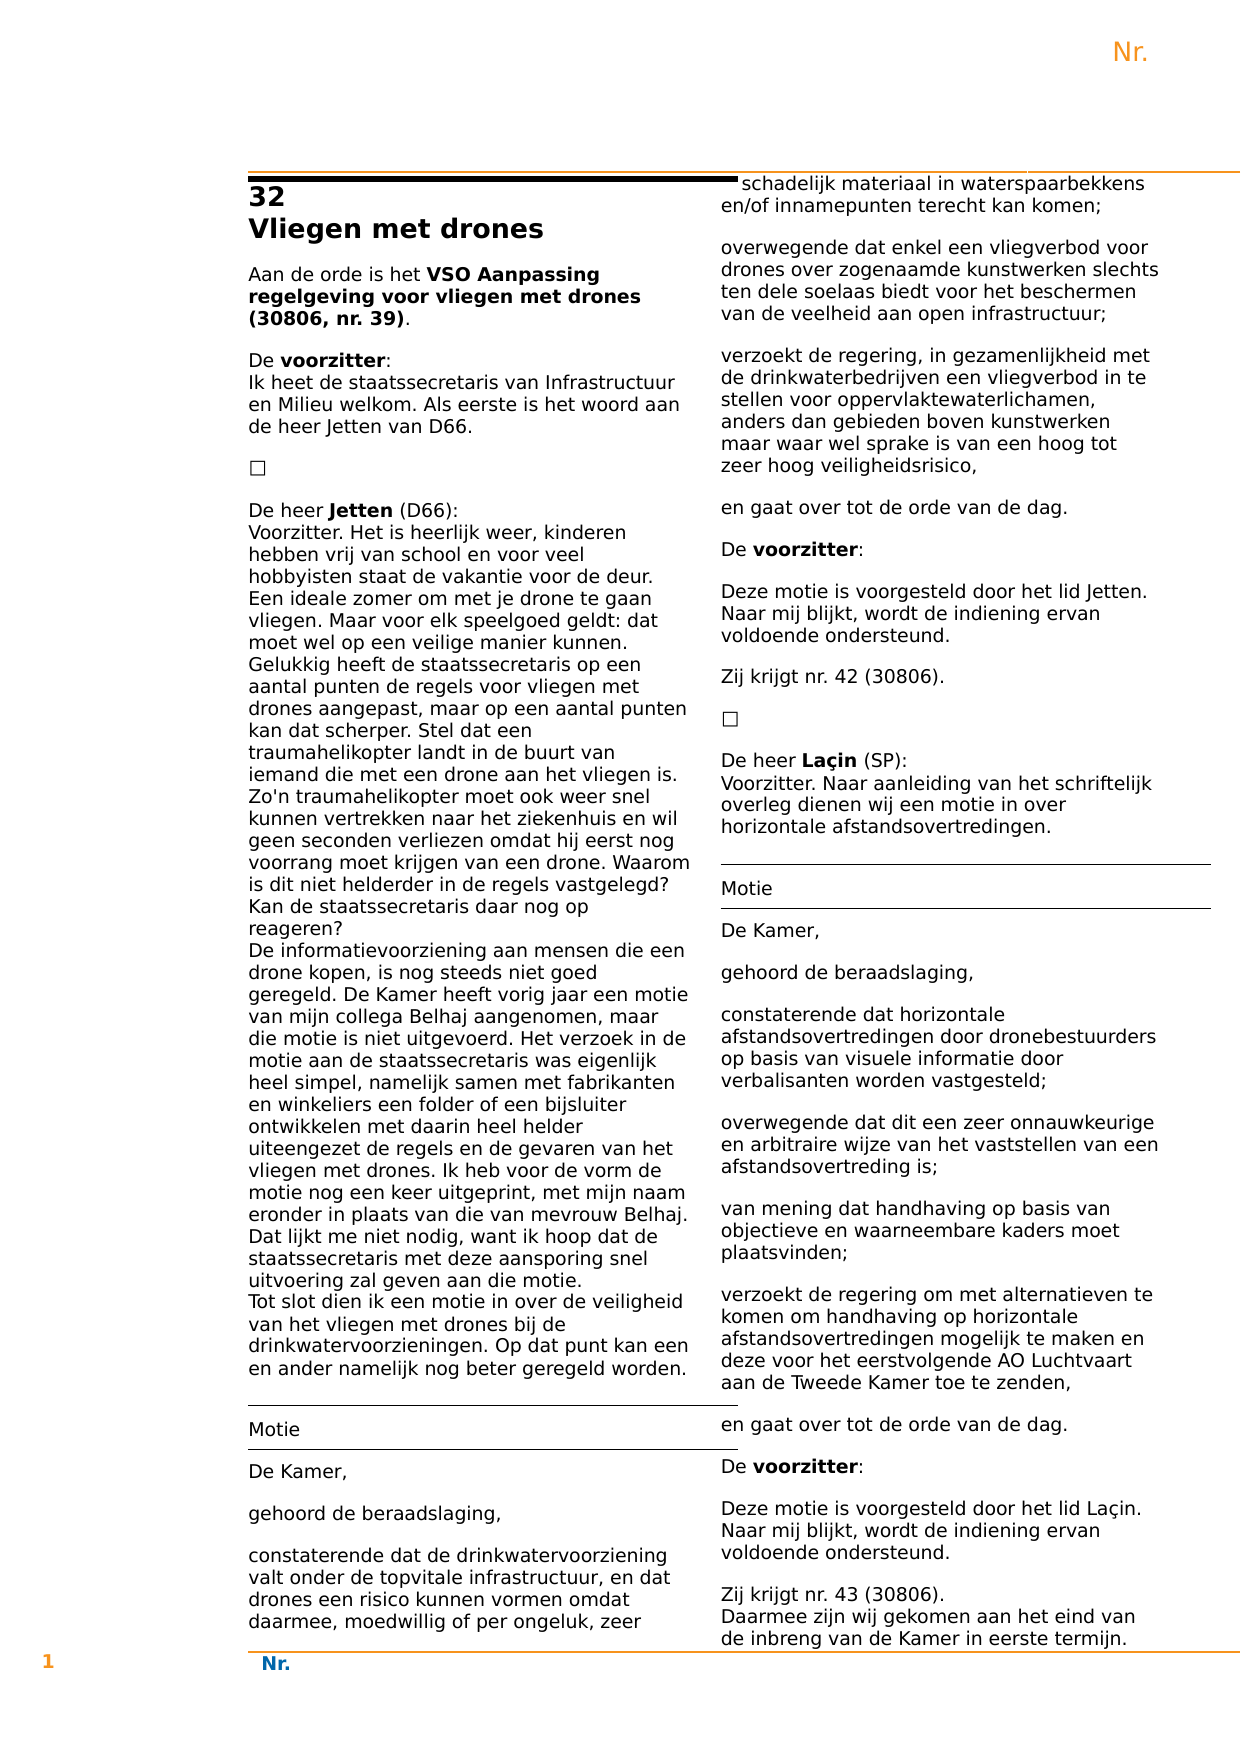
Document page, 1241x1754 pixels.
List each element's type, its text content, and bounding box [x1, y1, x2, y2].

text Daarmee zijn wij gekomen aan het eind van de inbreng van de Kamer in eerste termijn. [721, 1606, 1163, 1650]
text overwegende dat enkel een vliegverbod voor drones over zogenaamde kunstwerken slechts ten dele soelaas biedt voor het beschermen van de veelheid aan open infrastructuur; [721, 237, 1163, 325]
text Aan de orde is het VSO Aanpassing regelgeving voor vliegen met drones (30806, nr. 39). [248, 264, 691, 330]
text Deze motie is voorgesteld door het lid Jetten. Naar mij blijkt, wordt de indiening ervan voldoende ondersteund. [721, 581, 1163, 646]
text en gaat over tot de orde van de dag. [721, 1414, 1163, 1436]
text Ik heet de staatssecretaris van Infrastructuur en Milieu welkom. Als eerste is het woord aan de heer Jetten van D66. [248, 372, 691, 438]
text De voorzitter: [248, 350, 691, 372]
text van mening dat handhaving op basis van objectieve en waarneembare kaders moet plaatsvinden; [721, 1198, 1163, 1264]
text schadelijk materiaal in waterspaarbekkens en/of innamepunten terecht kan komen; [721, 173, 1163, 217]
text gehoord de beraadslaging, [721, 962, 1163, 984]
text overwegende dat dit een zeer onnauwkeurige en arbitraire wijze van het vaststellen van een afstandsovertreding is; [721, 1112, 1163, 1178]
text Motie [721, 878, 1163, 900]
text De Kamer, [248, 1461, 691, 1483]
text ⬜ [248, 458, 691, 480]
text en gaat over tot de orde van de dag. [721, 497, 1163, 518]
text gehoord de beraadslaging, [248, 1503, 691, 1525]
text ⬜ [721, 708, 1163, 730]
text Motie [248, 1419, 691, 1441]
text Deze motie is voorgesteld door het lid Laçin. Naar mij blijkt, wordt de indiening ervan voldoende ondersteund. [721, 1498, 1163, 1564]
title 32 Vliegen met drones [248, 182, 691, 244]
text verzoekt de regering om met alternatieven te komen om handhaving op horizontale afstandsovertredingen mogelijk te maken en deze voor het eerstvolgende AO Luchtvaart aan de Tweede Kamer toe te zenden, [721, 1284, 1163, 1394]
text Voorzitter. Het is heerlijk weer, kinderen hebben vrij van school en voor veel hobbyisten staat de vakantie voor de deur. Een ideale zomer om met je drone te gaan vliegen. Maar voor elk speelgoed geldt: dat moet wel op een veilige manier kunnen. Gelukkig heeft de staatssecretaris op een aantal punten de regels voor vliegen met drones aangepast, maar op een aantal punten kan dat scherper. Stel dat een traumahelikopter landt in de buurt van iemand die met een drone aan het vliegen is. Zo'n traumahelikopter moet ook weer snel kunnen vertrekken naar het ziekenhuis en wil geen seconden verliezen omdat hij eerst nog voorrang moet krijgen van een drone. Waarom is dit niet helderder in de regels vastgelegd? Kan de staatssecretaris daar nog op reageren? [248, 522, 691, 940]
text De voorzitter: [721, 1456, 1163, 1478]
text Zij krijgt nr. 43 (30806). [721, 1584, 1163, 1606]
text Tot slot dien ik een motie in over de veiligheid van het vliegen met drones bij de drinkwatervoorzieningen. Op dat punt kan een en ander namelijk nog beter geregeld worden. [248, 1291, 691, 1379]
text De heer Laçin (SP): [721, 750, 1163, 772]
text De heer Jetten (D66): [248, 500, 691, 522]
text constaterende dat de drinkwatervoorziening valt onder de topvitale infrastructuur, en dat drones een risico kunnen vormen omdat daarmee, moedwillig of per ongeluk, zeer [248, 1545, 691, 1633]
text De voorzitter: [721, 538, 1163, 561]
text De informatievoorziening aan mensen die een drone kopen, is nog steeds niet goed geregeld. De Kamer heeft vorig jaar een motie van mijn collega Belhaj aangenomen, maar die motie is niet uitgevoerd. Het verzoek in de motie aan de staatssecretaris was eigenlijk heel simpel, namelijk samen met fabrikanten en winkeliers een folder of een bijsluiter ontwikkelen met daarin heel helder uiteengezet de regels en de gevaren van het vliegen met drones. Ik heb voor de vorm de motie nog een keer uitgeprint, met mijn naam eronder in plaats van die van mevrouw Belhaj. Dat lijkt me niet nodig, want ik hoop dat de staatssecretaris met deze aansporing snel uitvoering zal geven aan die motie. [248, 940, 691, 1291]
text verzoekt de regering, in gezamenlijkheid met de drinkwaterbedrijven een vliegverbod in te stellen voor oppervlaktewaterlichamen, anders dan gebieden boven kunstwerken maar waar wel sprake is van een hoog tot zeer hoog veiligheidsrisico, [721, 345, 1163, 477]
text De Kamer, [721, 920, 1163, 942]
text Zij krijgt nr. 42 (30806). [721, 666, 1163, 688]
text Voorzitter. Naar aanleiding van het schriftelijk overleg dienen wij een motie in over horizontale afstandsovertredingen. [721, 772, 1163, 838]
text constaterende dat horizontale afstandsovertredingen door dronebestuurders op basis van visuele informatie door verbalisanten worden vastgesteld; [721, 1004, 1163, 1092]
